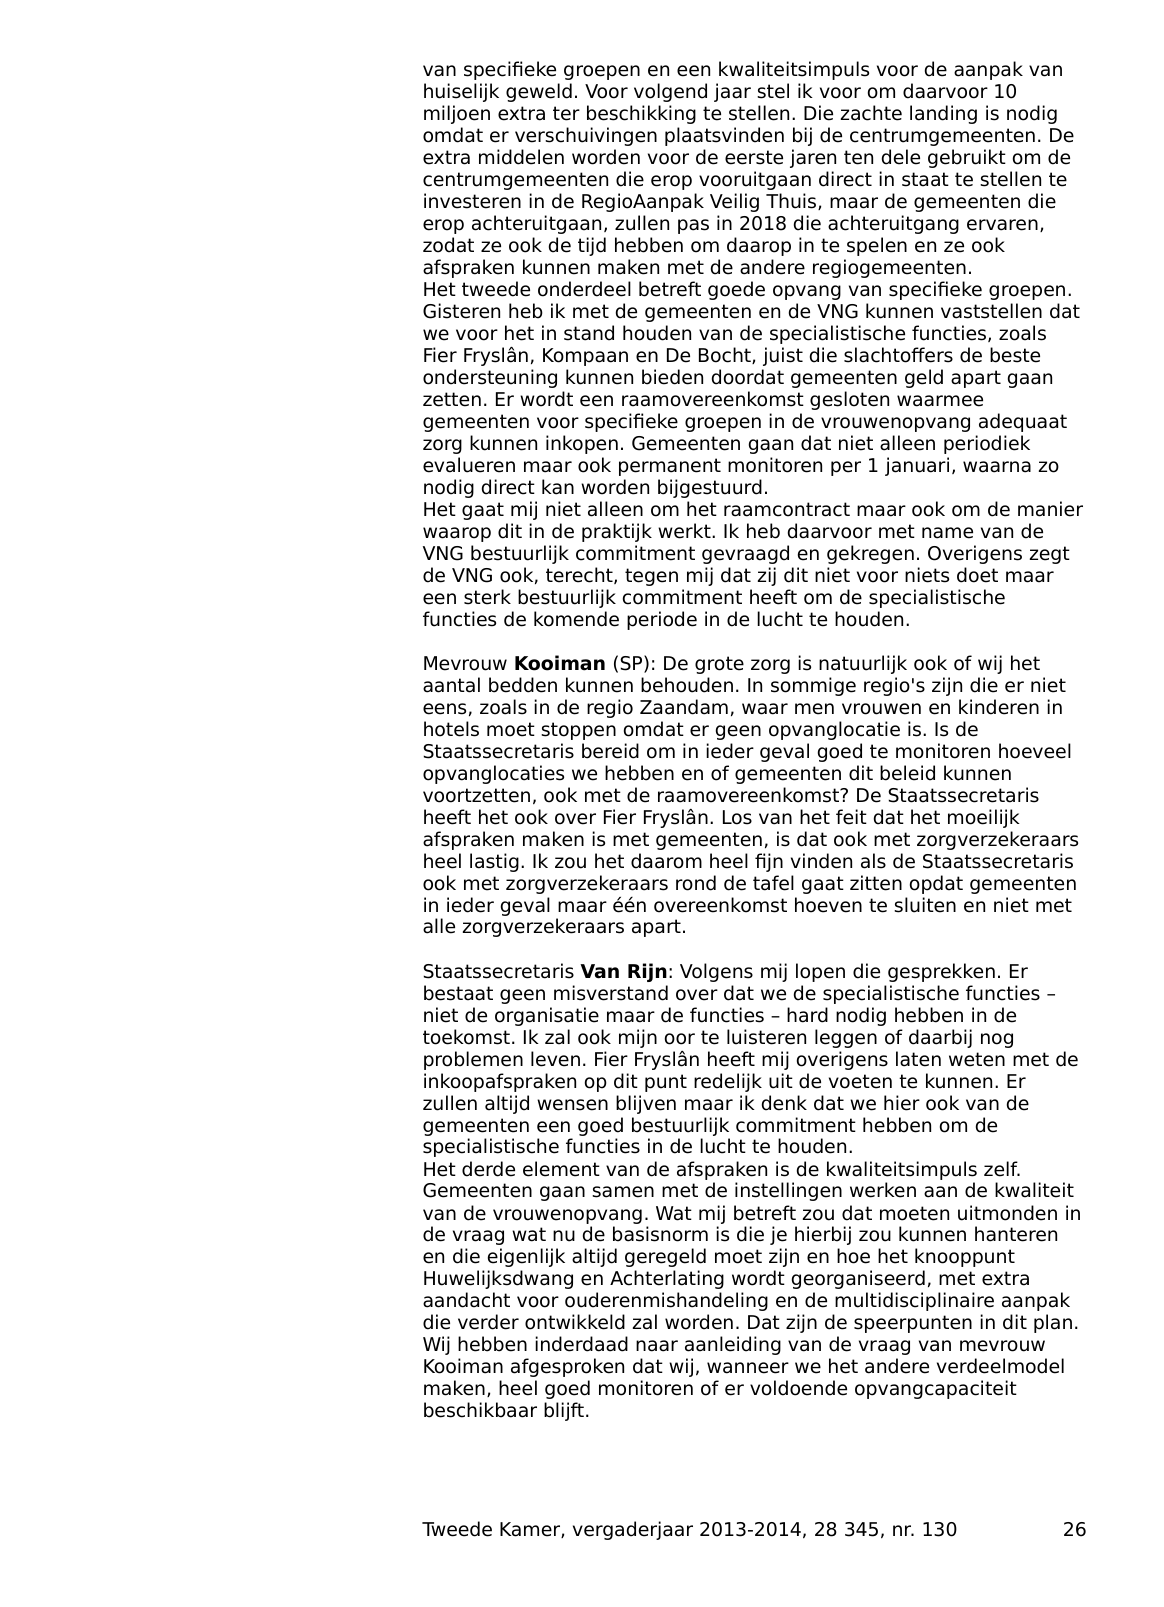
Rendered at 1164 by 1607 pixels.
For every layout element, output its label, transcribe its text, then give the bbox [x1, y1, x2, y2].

text Wij hebben inderdaad naar aanleiding van de vraag van mevrouw Kooiman afgesproken dat wij, wanneer we het andere verdeelmodel maken, heel goed monitoren of er voldoende opvangcapaciteit beschikbaar blijft. [422, 1334, 1087, 1422]
text Mevrouw Kooiman (SP): De grote zorg is natuurlijk ook of wij het aantal bedden kunnen behouden. In sommige regio's zijn die er niet eens, zoals in de regio Zaandam, waar men vrouwen en kinderen in hotels moet stoppen omdat er geen opvanglocatie is. Is de Staatssecretaris bereid om in ieder geval goed te monitoren hoeveel opvanglocaties we hebben en of gemeenten dit beleid kunnen voortzetten, ook met de raamovereenkomst? De Staatssecretaris heeft het ook over Fier Fryslân. Los van het feit dat het moeilijk afspraken maken is met gemeenten, is dat ook met zorgverzekeraars heel lastig. Ik zou het daarom heel fijn vinden als de Staatssecretaris ook met zorgverzekeraars rond de tafel gaat zitten opdat gemeenten in ieder geval maar één overeenkomst hoeven te sluiten en niet met alle zorgverzekeraars apart. [422, 653, 1087, 938]
text Het gaat mij niet alleen om het raamcontract maar ook om de manier waarop dit in de praktijk werkt. Ik heb daarvoor met name van de VNG bestuurlijk commitment gevraagd en gekregen. Overigens zegt de VNG ook, terecht, tegen mij dat zij dit niet voor niets doet maar een sterk bestuurlijk commitment heeft om de specialistische functies de komende periode in de lucht te houden. [422, 499, 1087, 631]
text Het tweede onderdeel betreft goede opvang van specifieke groepen. Gisteren heb ik met de gemeenten en de VNG kunnen vaststellen dat we voor het in stand houden van de specialistische functies, zoals Fier Fryslân, Kompaan en De Bocht, juist die slachtoffers de beste ondersteuning kunnen bieden doordat gemeenten geld apart gaan zetten. Er wordt een raamovereenkomst gesloten waarmee gemeenten voor specifieke groepen in de vrouwenopvang adequaat zorg kunnen inkopen. Gemeenten gaan dat niet alleen periodiek evalueren maar ook permanent monitoren per 1 januari, waarna zo nodig direct kan worden bijgestuurd. [422, 279, 1087, 499]
text Staatssecretaris Van Rijn: Volgens mij lopen die gesprekken. Er bestaat geen misverstand over dat we de specialistische functies – niet de organisatie maar de functies – hard nodig hebben in de toekomst. Ik zal ook mijn oor te luisteren leggen of daarbij nog problemen leven. Fier Fryslân heeft mij overigens laten weten met de inkoopafspraken op dit punt redelijk uit de voeten te kunnen. Er zullen altijd wensen blijven maar ik denk dat we hier ook van de gemeenten een goed bestuurlijk commitment hebben om de specialistische functies in de lucht te houden. [422, 961, 1087, 1158]
text van specifieke groepen en een kwaliteitsimpuls voor de aanpak van huiselijk geweld. Voor volgend jaar stel ik voor om daarvoor 10 miljoen extra ter beschikking te stellen. Die zachte landing is nodig omdat er verschuivingen plaatsvinden bij de centrumgemeenten. De extra middelen worden voor de eerste jaren ten dele gebruikt om de centrumgemeenten die erop vooruitgaan direct in staat te stellen te investeren in de RegioAanpak Veilig Thuis, maar de gemeenten die erop achteruitgaan, zullen pas in 2018 die achteruitgang ervaren, zodat ze ook de tijd hebben om daarop in te spelen en ze ook afspraken kunnen maken met de andere regiogemeenten. [422, 59, 1087, 279]
text Het derde element van de afspraken is de kwaliteitsimpuls zelf. Gemeenten gaan samen met de instellingen werken aan de kwaliteit van de vrouwenopvang. Wat mij betreft zou dat moeten uitmonden in de vraag wat nu de basisnorm is die je hierbij zou kunnen hanteren en die eigenlijk altijd geregeld moet zijn en hoe het knooppunt Huwelijksdwang en Achterlating wordt georganiseerd, met extra aandacht voor ouderenmishandeling en de multidisciplinaire aanpak die verder ontwikkeld zal worden. Dat zijn de speerpunten in dit plan. [422, 1158, 1087, 1334]
